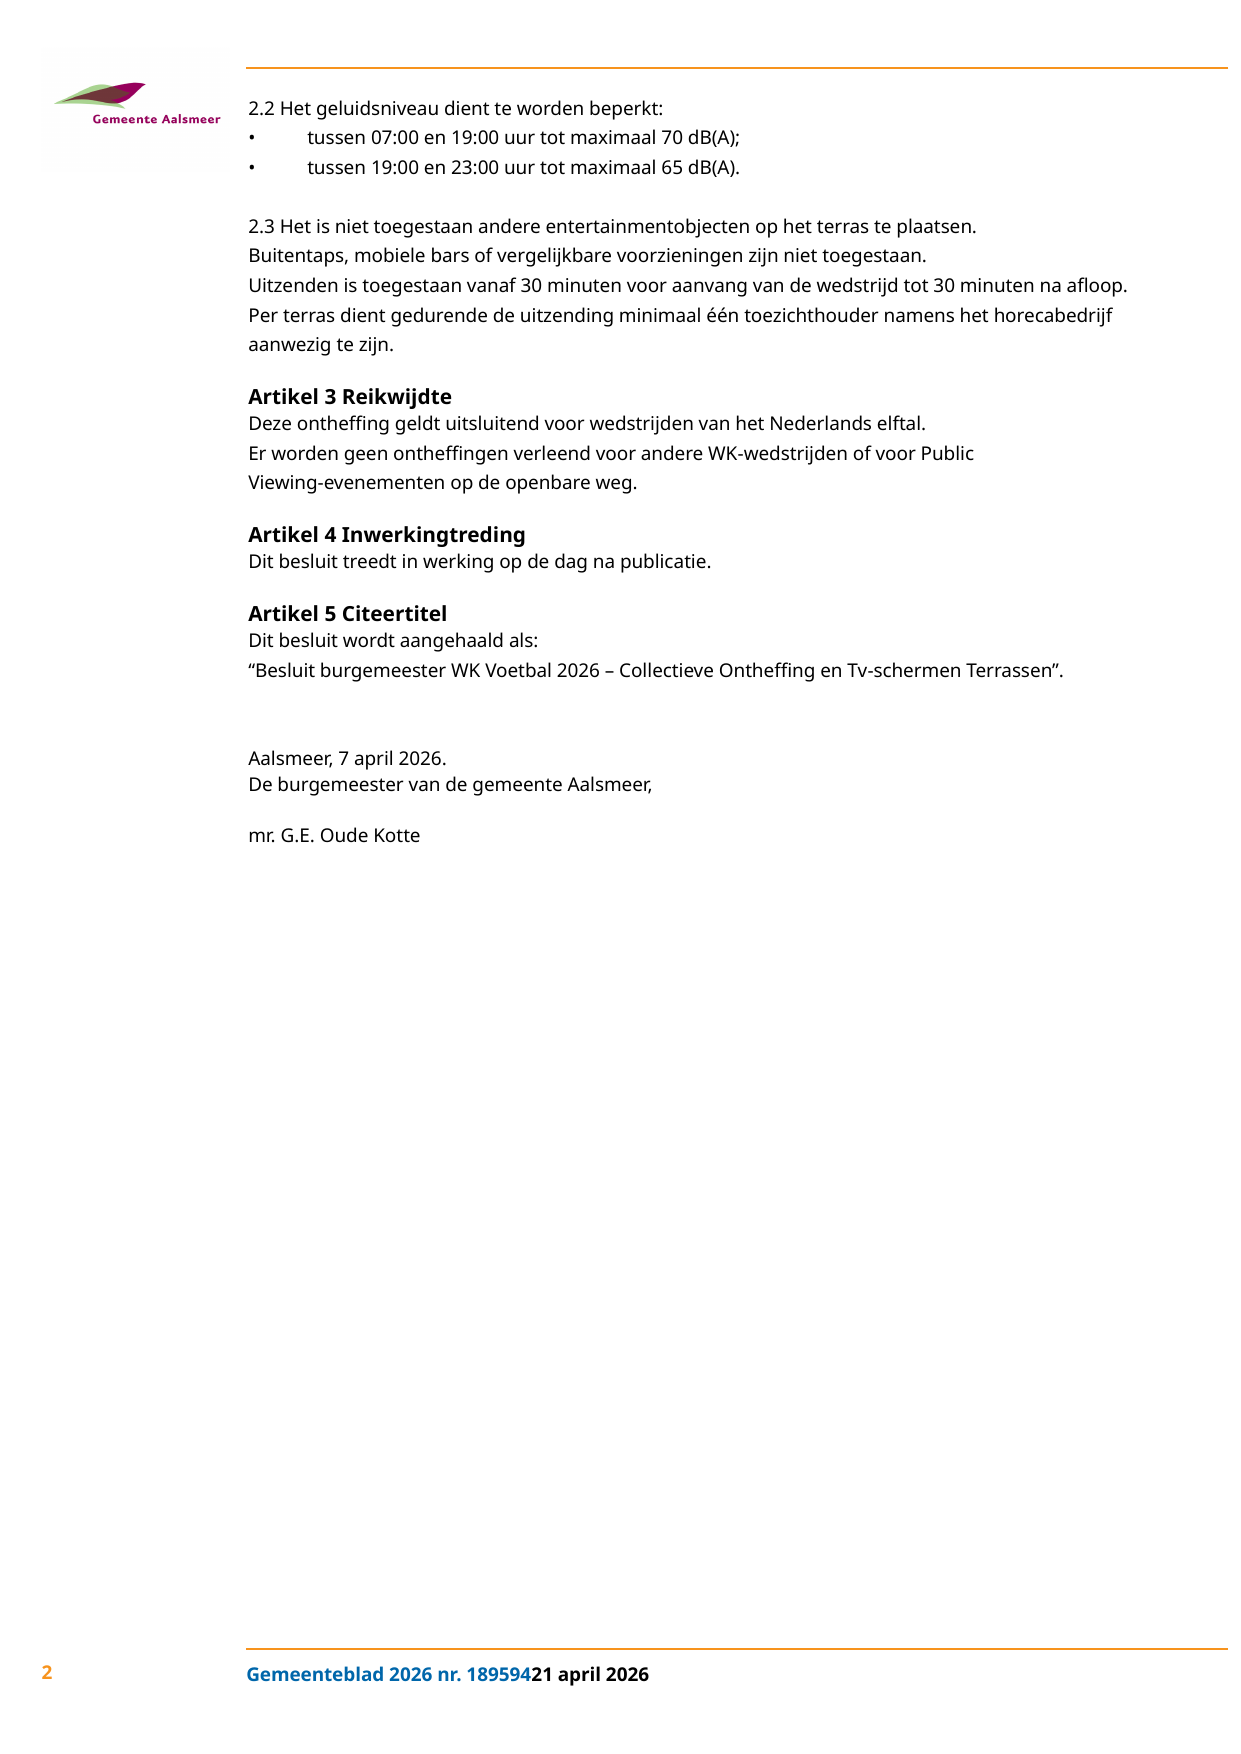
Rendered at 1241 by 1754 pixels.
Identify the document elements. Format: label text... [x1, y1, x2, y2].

text Deze ontheffing geldt uitsluitend voor wedstrijden van het Nederlands elftal. [248, 410, 1152, 436]
text Er worden geen ontheffingen verleend voor andere WK‑wedstrijden of voor Public Viewing‑evenementen op de openbare weg. [248, 440, 1152, 495]
text Artikel 5 Citeertitel [248, 599, 1152, 627]
list tussen 19:00 en 23:00 uur tot maximaal 65 dB(A). [248, 154, 1152, 180]
text Artikel 3 Reikwijdte [248, 382, 1152, 410]
picture [41, 47, 231, 172]
text Uitzenden is toegestaan vanaf 30 minuten voor aanvang van de wedstrijd tot 30 minuten na afloop. Per terras dient gedurende de uitzending minimaal één toezichthouder namens het horecabedrijf aanwezig te zijn. [248, 272, 1152, 357]
text 2.2 Het geluidsniveau dient te worden beperkt: [248, 95, 1152, 121]
text “Besluit burgemeester WK Voetbal 2026 – Collectieve Ontheffing en Tv‑schermen Terrassen”. [248, 657, 1152, 682]
text Dit besluit treedt in werking op de dag na publicatie. [248, 548, 1152, 574]
list tussen 07:00 en 19:00 uur tot maximaal 70 dB(A); [248, 124, 1152, 150]
text Artikel 4 Inwerkingtreding [248, 520, 1152, 548]
text De burgemeester van de gemeente Aalsmeer, [248, 771, 1152, 797]
text Buitentaps, mobiele bars of vergelijkbare voorzieningen zijn niet toegestaan. [248, 243, 1152, 268]
text Aalsmeer, 7 april 2026. [248, 746, 1152, 771]
text mr. G.E. Oude Kotte [248, 823, 1152, 848]
text 2.3 Het is niet toegestaan andere entertainmentobjecten op het terras te plaatsen. [248, 213, 1152, 239]
text Dit besluit wordt aangehaald als: [248, 627, 1152, 653]
